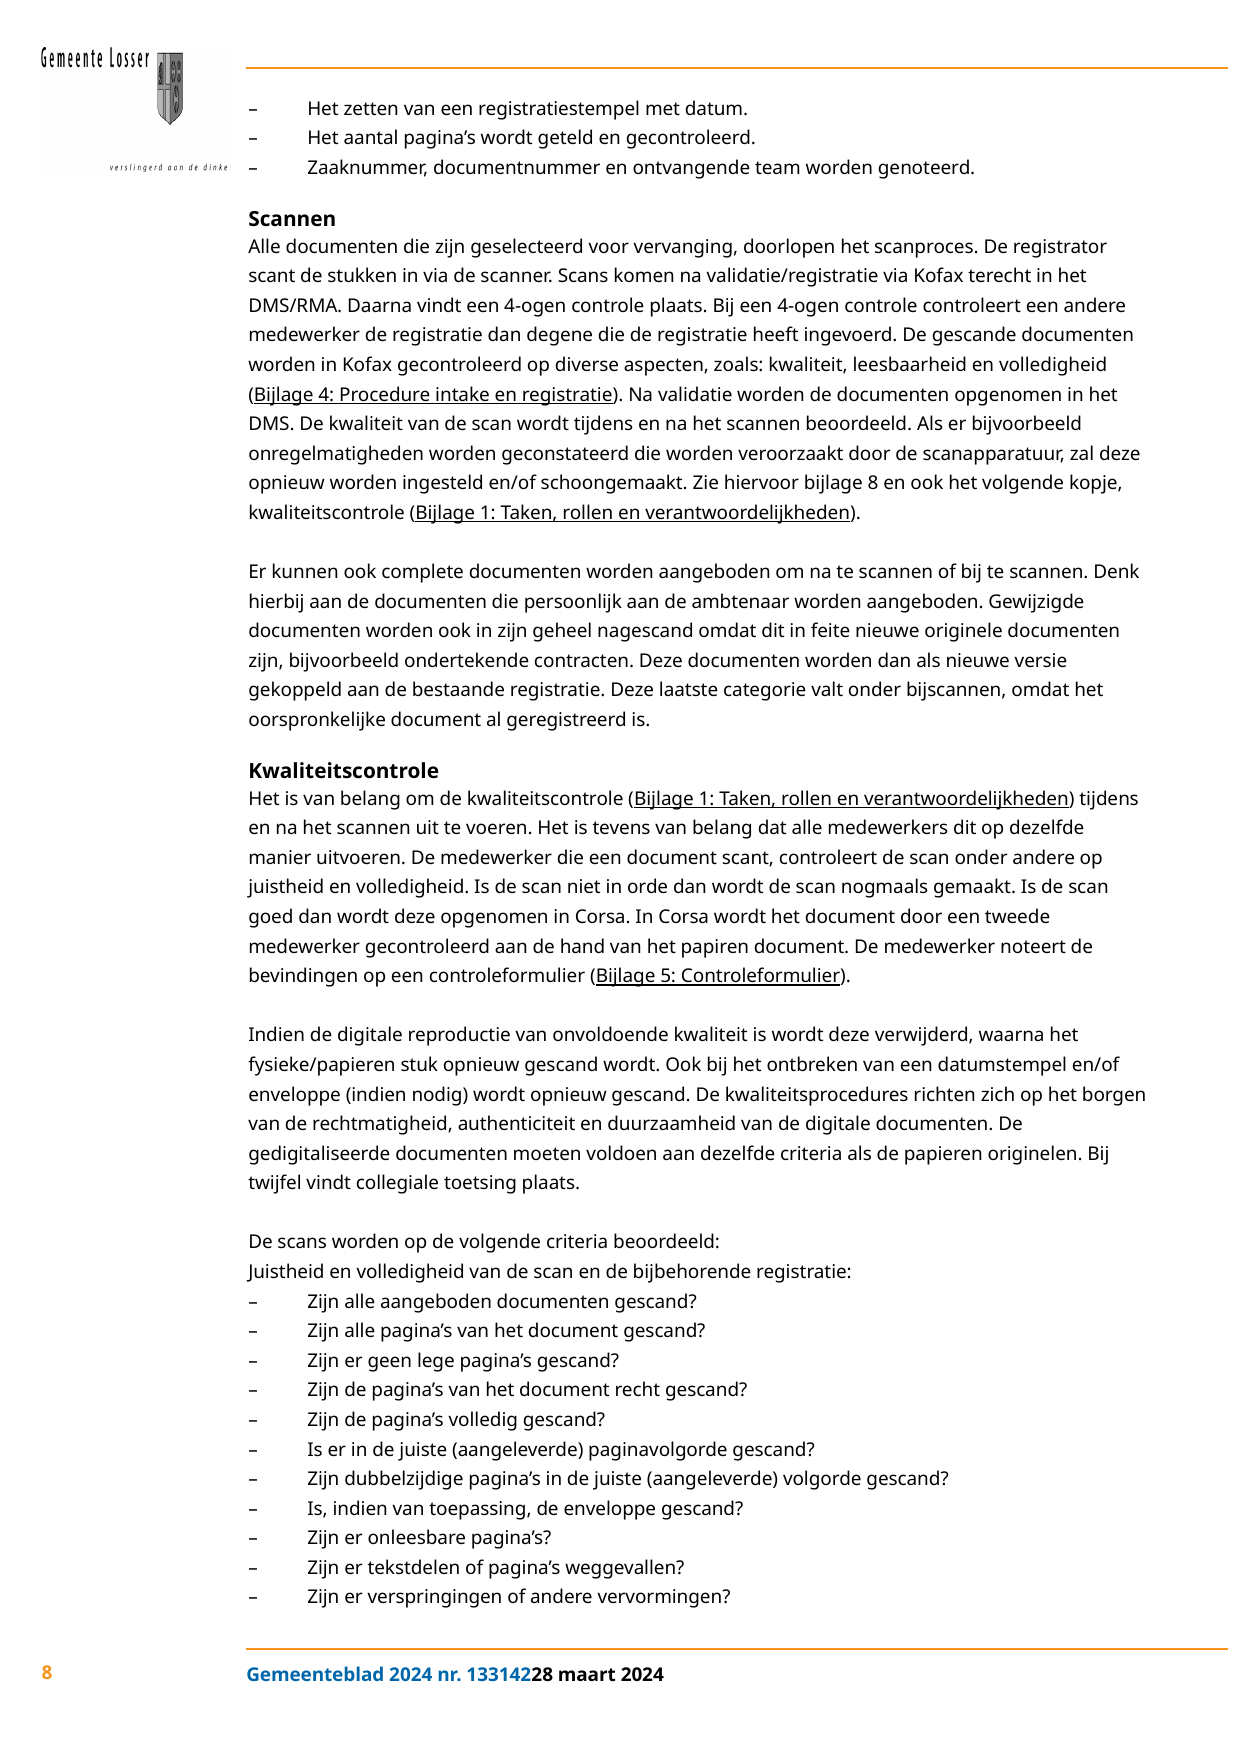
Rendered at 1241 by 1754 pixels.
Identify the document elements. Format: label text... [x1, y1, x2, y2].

text Juistheid en volledigheid van de scan en de bijbehorende registratie: [248, 1258, 1152, 1284]
text Alle documenten die zijn geselecteerd voor vervanging, doorlopen het scanproces. De registrator scant de stukken in via de scanner. Scans komen na validatie/registratie via Kofax terecht in het DMS/RMA. Daarna vindt een 4-ogen controle plaats. Bij een 4-ogen controle controleert een andere medewerker de registratie dan degene die de registratie heeft ingevoerd. De gescande documenten worden in Kofax gecontroleerd op diverse aspecten, zoals: kwaliteit, leesbaarheid en volledigheid (Bijlage 4: Procedure intake en registratie). Na validatie worden de documenten opgenomen in het DMS. De kwaliteit van de scan wordt tijdens en na het scannen beoordeeld. Als er bijvoorbeeld onregelmatigheden worden geconstateerd die worden veroorzaakt door de scanapparatuur, zal deze opnieuw worden ingesteld en/of schoongemaakt. Zie hiervoor bijlage 8 en ook het volgende kopje, kwaliteitscontrole (Bijlage 1: Taken, rollen en verantwoordelijkheden). [248, 233, 1152, 525]
list Zaaknummer, documentnummer en ontvangende team worden genoteerd. [248, 154, 1152, 180]
list Het aantal pagina’s wordt geteld en gecontroleerd. [248, 124, 1152, 150]
list Zijn de pagina’s volledig gescand? [248, 1406, 1152, 1432]
text Er kunnen ook complete documenten worden aangeboden om na te scannen of bij te scannen. Denk hierbij aan de documenten die persoonlijk aan de ambtenaar worden aangeboden. Gewijzigde documenten worden ook in zijn geheel nagescand omdat dit in feite nieuwe originele documenten zijn, bijvoorbeeld ondertekende contracten. Deze documenten worden dan als nieuwe versie gekoppeld aan de bestaande registratie. Deze laatste categorie valt onder bijscannen, omdat het oorspronkelijke document al geregistreerd is. [248, 558, 1152, 732]
picture [41, 47, 231, 172]
text Het is van belang om de kwaliteitscontrole (Bijlage 1: Taken, rollen en verantwoordelijkheden) tijdens en na het scannen uit te voeren. Het is tevens van belang dat alle medewerkers dit op dezelfde manier uitvoeren. De medewerker die een document scant, controleert de scan onder andere op juistheid en volledigheid. Is de scan niet in orde dan wordt de scan nogmaals gemaakt. Is de scan goed dan wordt deze opgenomen in Corsa. In Corsa wordt het document door een tweede medewerker gecontroleerd aan de hand van het papiren document. De medewerker noteert de bevindingen op een controleformulier (Bijlage 5: Controleformulier). [248, 785, 1152, 988]
list Is er in de juiste (aangeleverde) paginavolgorde gescand? [248, 1436, 1152, 1462]
text Indien de digitale reproductie van onvoldoende kwaliteit is wordt deze verwijderd, waarna het fysieke/papieren stuk opnieuw gescand wordt. Ook bij het ontbreken van een datumstempel en/of enveloppe (indien nodig) wordt opnieuw gescand. De kwaliteitsprocedures richten zich op het borgen van de rechtmatigheid, authenticiteit en duurzaamheid van de digitale documenten. De gedigitaliseerde documenten moeten voldoen aan dezelfde criteria als de papieren originelen. Bij twijfel vindt collegiale toetsing plaats. [248, 1022, 1152, 1195]
list Zijn er onleesbare pagina’s? [248, 1524, 1152, 1550]
list Zijn er geen lege pagina’s gescand? [248, 1347, 1152, 1373]
list Zijn er tekstdelen of pagina’s weggevallen? [248, 1554, 1152, 1580]
list Zijn alle aangeboden documenten gescand? [248, 1288, 1152, 1314]
list Zijn alle pagina’s van het document gescand? [248, 1317, 1152, 1343]
text Kwaliteitscontrole [248, 757, 1152, 785]
list Zijn dubbelzijdige pagina’s in de juiste (aangeleverde) volgorde gescand? [248, 1465, 1152, 1491]
list Is, indien van toepassing, de enveloppe gescand? [248, 1495, 1152, 1521]
text Scannen [248, 204, 1152, 233]
list Het zetten van een registratiestempel met datum. [248, 95, 1152, 121]
text De scans worden op de volgende criteria beoordeeld: [248, 1229, 1152, 1254]
list Zijn er verspringingen of andere vervormingen? [248, 1584, 1152, 1609]
list Zijn de pagina’s van het document recht gescand? [248, 1377, 1152, 1402]
